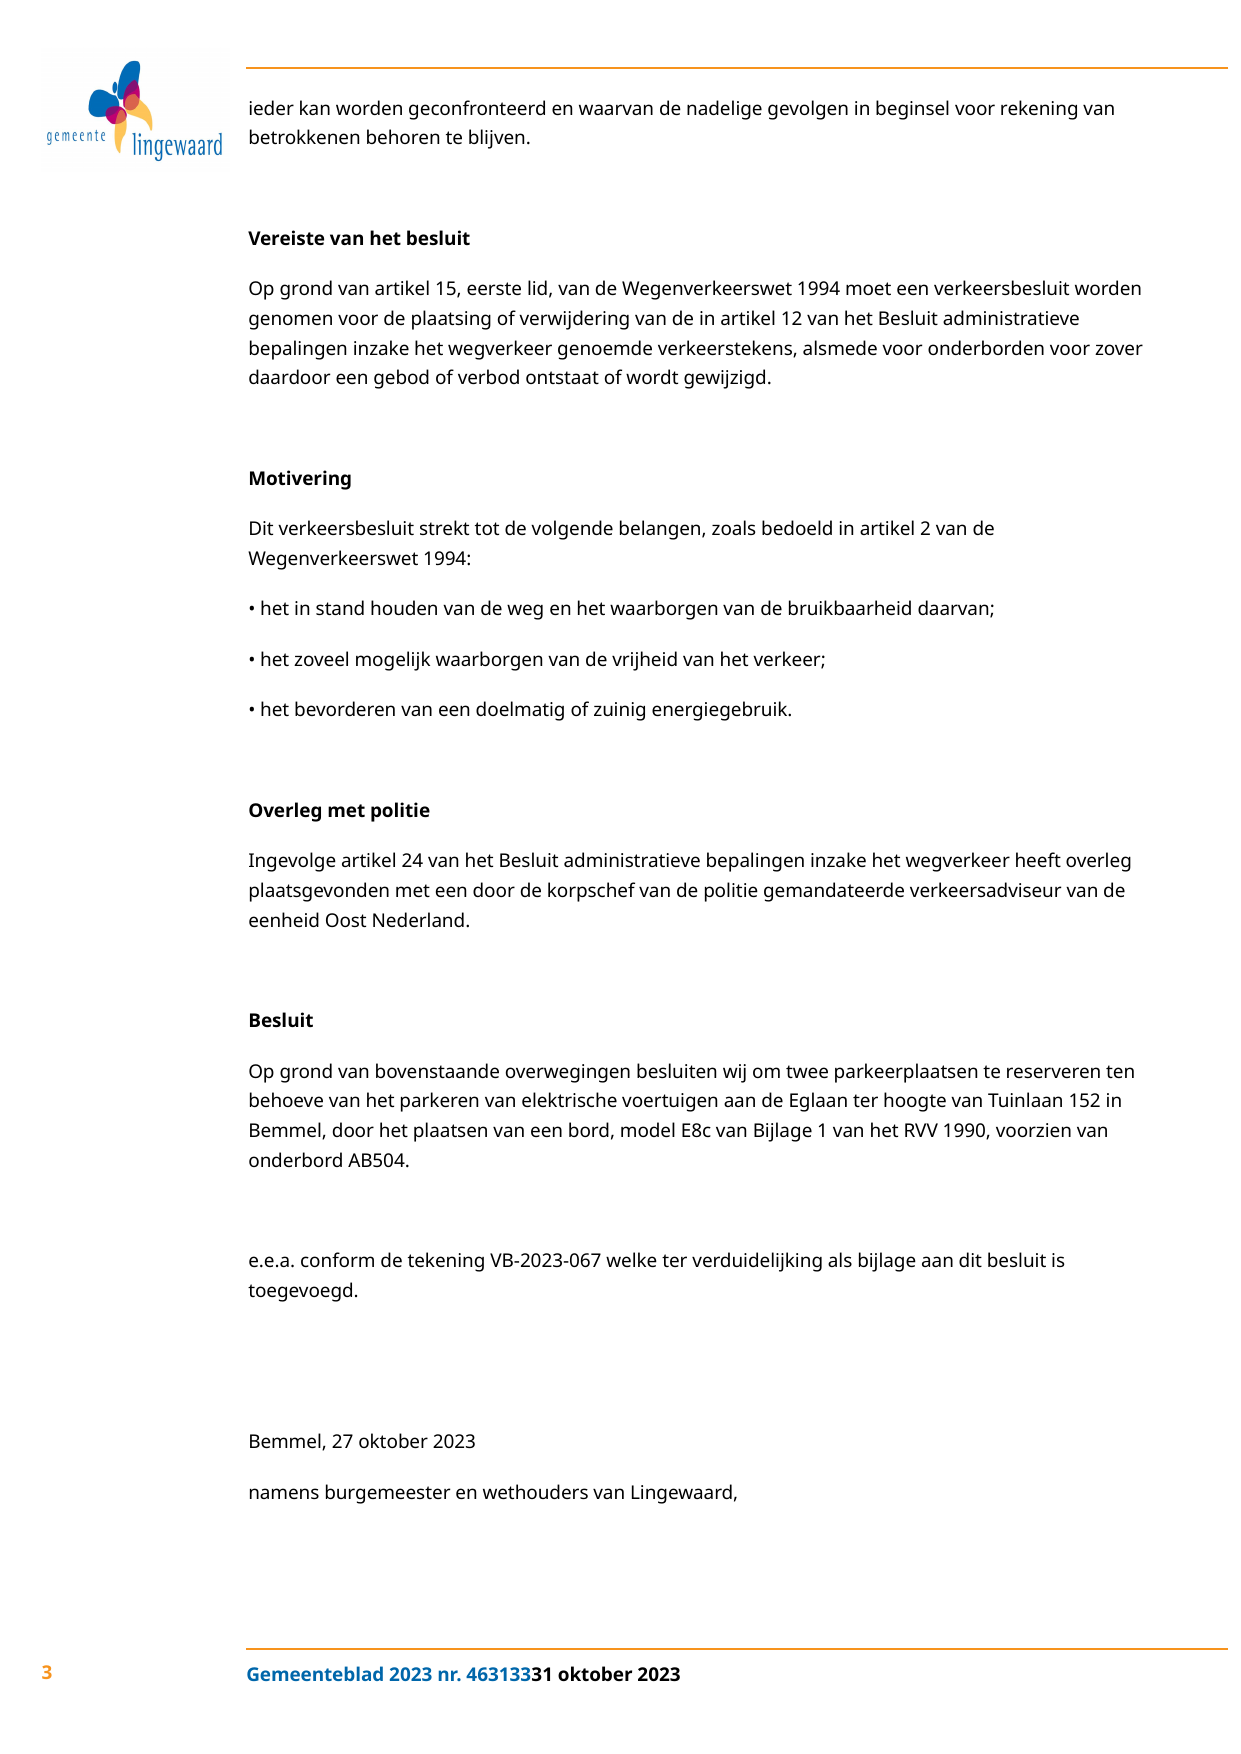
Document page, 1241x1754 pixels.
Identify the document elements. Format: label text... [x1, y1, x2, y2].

text Besluit [248, 1008, 1152, 1033]
text Overleg met politie [248, 797, 1152, 823]
text namens burgemeester en wethouders van Lingewaard, [248, 1479, 1152, 1505]
text • het bevorderen van een doelmatig of zuinig energiegebruik. [248, 696, 1152, 722]
text Op grond van artikel 15, eerste lid, van de Wegenverkeerswet 1994 moet een verkeersbesluit worden genomen voor de plaatsing of verwijdering van de in artikel 12 van het Besluit administratieve bepalingen inzake het wegverkeer genoemde verkeerstekens, alsmede voor onderborden voor zover daardoor een gebod of verbod ontstaat of wordt gewijzigd. [248, 276, 1152, 390]
text Motivering [248, 465, 1152, 491]
text e.e.a. conform de tekening VB-2023-067 welke ter verduidelijking als bijlage aan dit besluit is toegevoegd. [248, 1248, 1152, 1303]
picture [41, 47, 231, 172]
text ieder kan worden geconfronteerd en waarvan de nadelige gevolgen in beginsel voor rekening van betrokkenen behoren te blijven. [248, 95, 1152, 150]
text Vereiste van het besluit [248, 225, 1152, 251]
text • het zoveel mogelijk waarborgen van de vrijheid van het verkeer; [248, 646, 1152, 672]
text Op grond van bovenstaande overwegingen besluiten wij om twee parkeerplaatsen te reserveren ten behoeve van het parkeren van elektrische voertuigen aan de Eglaan ter hoogte van Tuinlaan 152 in Bemmel, door het plaatsen van een bord, model E8c van Bijlage 1 van het RVV 1990, voorzien van onderbord AB504. [248, 1058, 1152, 1173]
text Dit verkeersbesluit strekt tot de volgende belangen, zoals bedoeld in artikel 2 van de Wegenverkeerswet 1994: [248, 516, 1152, 571]
text Bemmel, 27 oktober 2023 [248, 1428, 1152, 1454]
text • het in stand houden van de weg en het waarborgen van de bruikbaarheid daarvan; [248, 596, 1152, 621]
text Ingevolge artikel 24 van het Besluit administratieve bepalingen inzake het wegverkeer heeft overleg plaatsgevonden met een door de korpschef van de politie gemandateerde verkeersadviseur van de eenheid Oost Nederland. [248, 848, 1152, 933]
